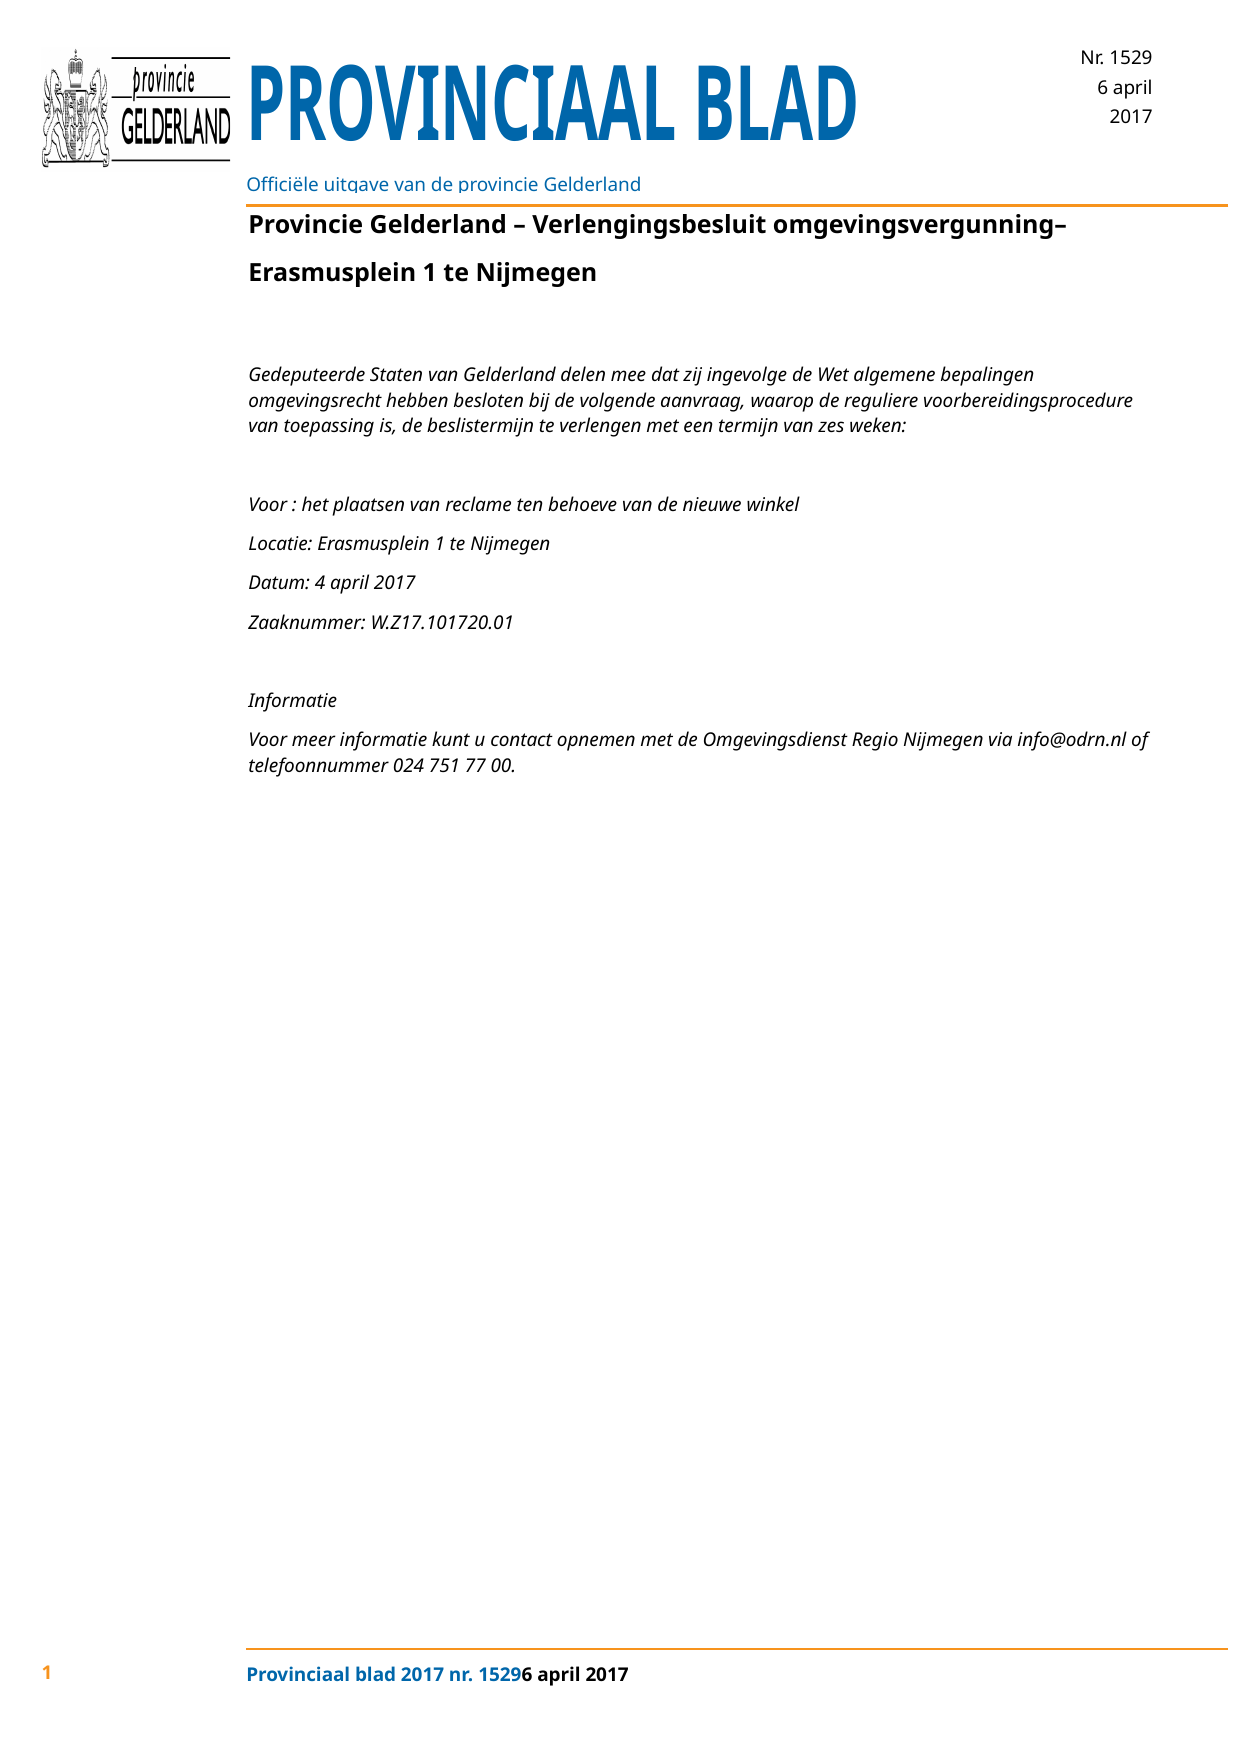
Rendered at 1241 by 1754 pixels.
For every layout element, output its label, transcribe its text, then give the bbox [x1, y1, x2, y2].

text Locatie: Erasmusplein 1 te Nijmegen [248, 530, 1152, 556]
text Voor : het plaatsen van reclame ten behoeve van de nieuwe winkel [248, 491, 1152, 517]
text Zaaknummer: W.Z17.101720.01 [248, 609, 1152, 634]
text Datum: 4 april 2017 [248, 569, 1152, 595]
text Provincie Gelderland – Verlengingsbesluit omgevingsvergunning– Erasmusplein 1 te Nijmegen [248, 207, 1152, 288]
text Informatie [248, 687, 1152, 713]
text Gedeputeerde Staten van Gelderland delen mee dat zij ingevolge de Wet algemene bepalingen omgevingsrecht hebben besloten bij de volgende aanvraag, waarop de reguliere voorbereidingsprocedure van toepassing is, de beslistermijn te verlengen met een termijn van zes weken: [248, 361, 1152, 438]
picture [41, 47, 231, 172]
text Voor meer informatie kunt u contact opnemen met de Omgevingsdienst Regio Nijmegen via info@odrn.nl of telefoonnummer 024 751 77 00. [248, 727, 1152, 778]
